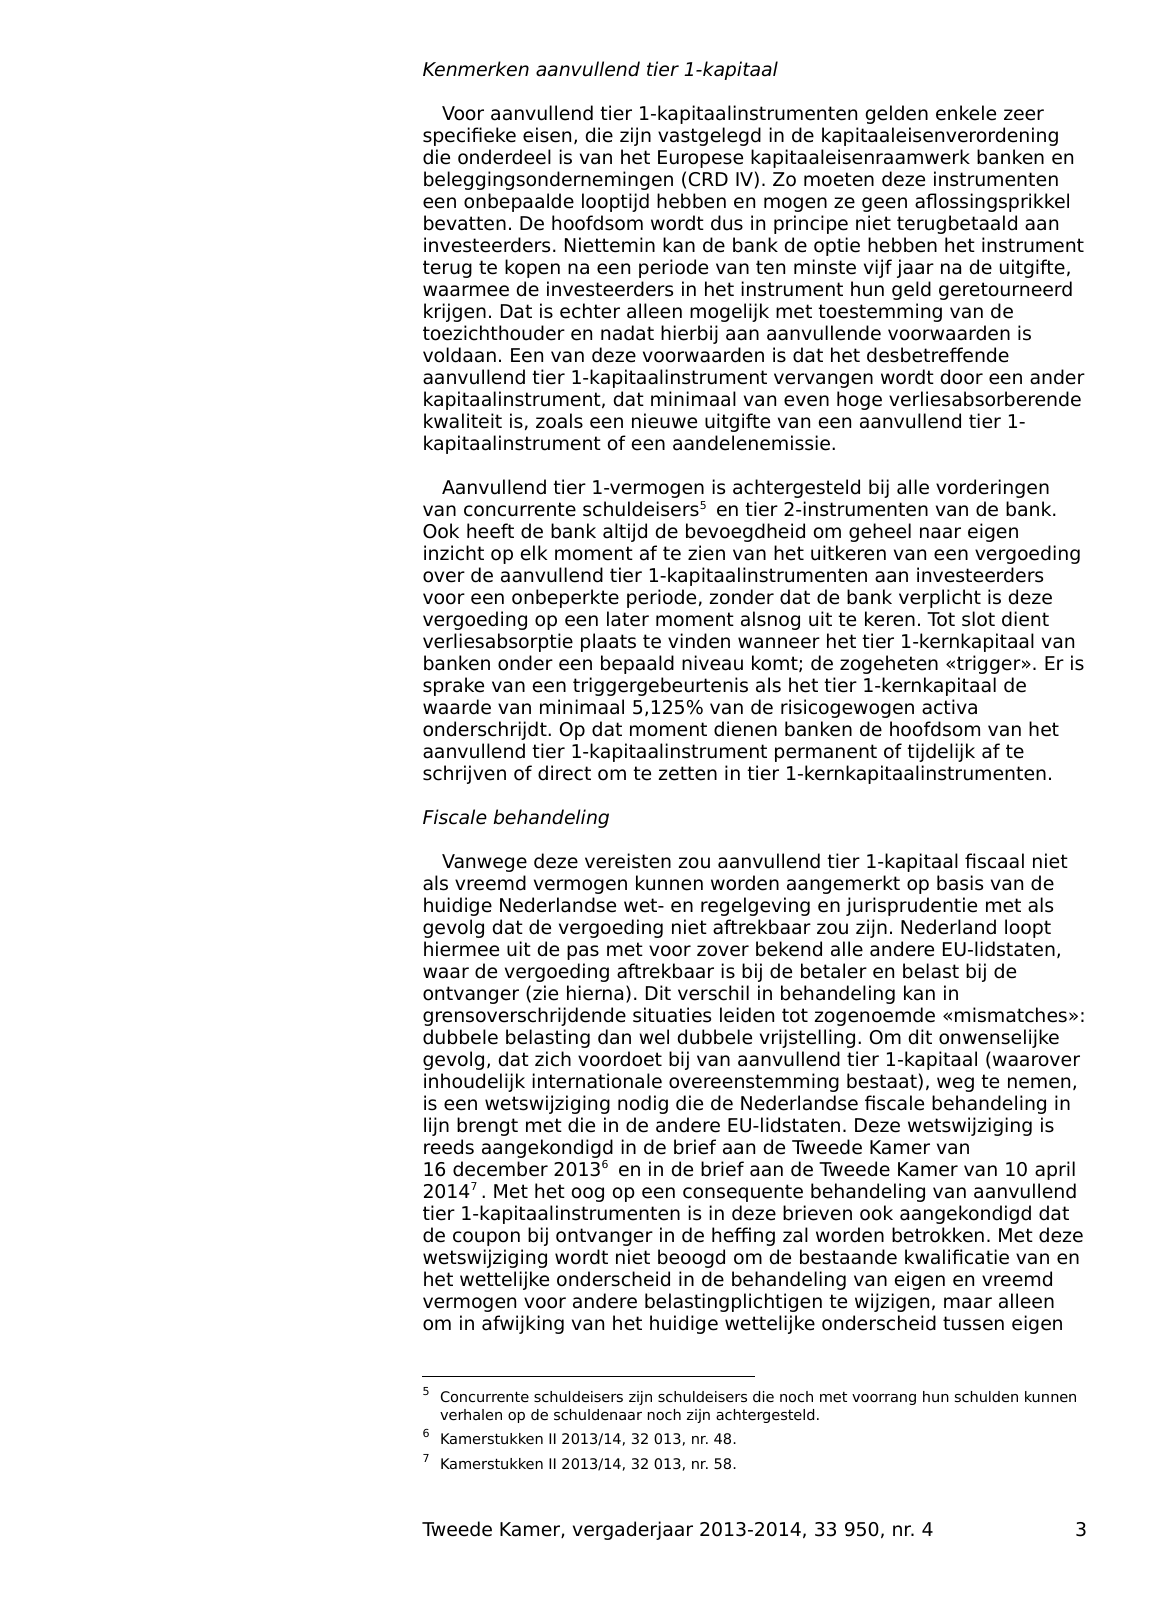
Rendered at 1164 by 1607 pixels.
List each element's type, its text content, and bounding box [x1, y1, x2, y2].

text Aanvullend tier 1-vermogen is achtergesteld bij alle vorderingen van concurrente schuldeisers en tier 2-instrumenten van de bank. Ook heeft de bank altijd de bevoegdheid om geheel naar eigen inzicht op elk moment af te zien van het uitkeren van een vergoeding over de aanvullend tier 1-kapitaalinstrumenten aan investeerders voor een onbeperkte periode, zonder dat de bank verplicht is deze vergoeding op een later moment alsnog uit te keren. Tot slot dient verliesabsorptie plaats te vinden wanneer het tier 1-kernkapitaal van banken onder een bepaald niveau komt; de zogeheten «trigger». Er is sprake van een triggergebeurtenis als het tier 1-kernkapitaal de waarde van minimaal 5,125% van de risicogewogen activa onderschrijdt. Op dat moment dienen banken de hoofdsom van het aanvullend tier 1-kapitaalinstrument permanent of tijdelijk af te schrijven of direct om te zetten in tier 1-kernkapitaalinstrumenten. [422, 477, 1087, 785]
text Voor aanvullend tier 1-kapitaalinstrumenten gelden enkele zeer specifieke eisen, die zijn vastgelegd in de kapitaaleisenverordening die onderdeel is van het Europese kapitaaleisenraamwerk banken en beleggingsondernemingen (CRD IV). Zo moeten deze instrumenten een onbepaalde looptijd hebben en mogen ze geen aflossingsprikkel bevatten. De hoofdsom wordt dus in principe niet terugbetaald aan investeerders. Niettemin kan de bank de optie hebben het instrument terug te kopen na een periode van ten minste vijf jaar na de uitgifte, waarmee de investeerders in het instrument hun geld geretourneerd krijgen. Dat is echter alleen mogelijk met toestemming van de toezichthouder en nadat hierbij aan aanvullende voorwaarden is voldaan. Een van deze voorwaarden is dat het desbetreffende aanvullend tier 1-kapitaalinstrument vervangen wordt door een ander kapitaalinstrument, dat minimaal van even hoge verliesabsorberende kwaliteit is, zoals een nieuwe uitgifte van een aanvullend tier 1-kapitaalinstrument of een aandelenemissie. [422, 103, 1087, 455]
text Kamerstukken II 2013/14, 32 013, nr. 58. [422, 1452, 1087, 1474]
text Kamerstukken II 2013/14, 32 013, nr. 48. [422, 1427, 1087, 1449]
subtitle Fiscale behandeling [422, 807, 1087, 829]
text Concurrente schuldeisers zijn schuldeisers die noch met voorrang hun schulden kunnen verhalen op de schuldenaar noch zijn achtergesteld. [422, 1385, 1087, 1424]
text Vanwege deze vereisten zou aanvullend tier 1-kapitaal fiscaal niet als vreemd vermogen kunnen worden aangemerkt op basis van de huidige Nederlandse wet- en regelgeving en jurisprudentie met als gevolg dat de vergoeding niet aftrekbaar zou zijn. Nederland loopt hiermee uit de pas met voor zover bekend alle andere EU-lidstaten, waar de vergoeding aftrekbaar is bij de betaler en belast bij de ontvanger (zie hierna). Dit verschil in behandeling kan in grensoverschrijdende situaties leiden tot zogenoemde «mismatches»: dubbele belasting dan wel dubbele vrijstelling. Om dit onwenselijke gevolg, dat zich voordoet bij van aanvullend tier 1-kapitaal (waarover inhoudelijk internationale overeenstemming bestaat), weg te nemen, is een wetswijziging nodig die de Nederlandse fiscale behandeling in lijn brengt met die in de andere EU-lidstaten. Deze wetswijziging is reeds aangekondigd in de brief aan de Tweede Kamer van 16 december 2013 en in de brief aan de Tweede Kamer van 10 april 2014. Met het oog op een consequente behandeling van aanvullend tier 1-kapitaalinstrumenten is in deze brieven ook aangekondigd dat de coupon bij ontvanger in de heffing zal worden betrokken. Met deze wetswijziging wordt niet beoogd om de bestaande kwalificatie van en het wettelijke onderscheid in de behandeling van eigen en vreemd vermogen voor andere belastingplichtigen te wijzigen, maar alleen om in afwijking van het huidige wettelijke onderscheid tussen eigen [422, 851, 1087, 1335]
subtitle Kenmerken aanvullend tier 1-kapitaal [422, 59, 1087, 81]
